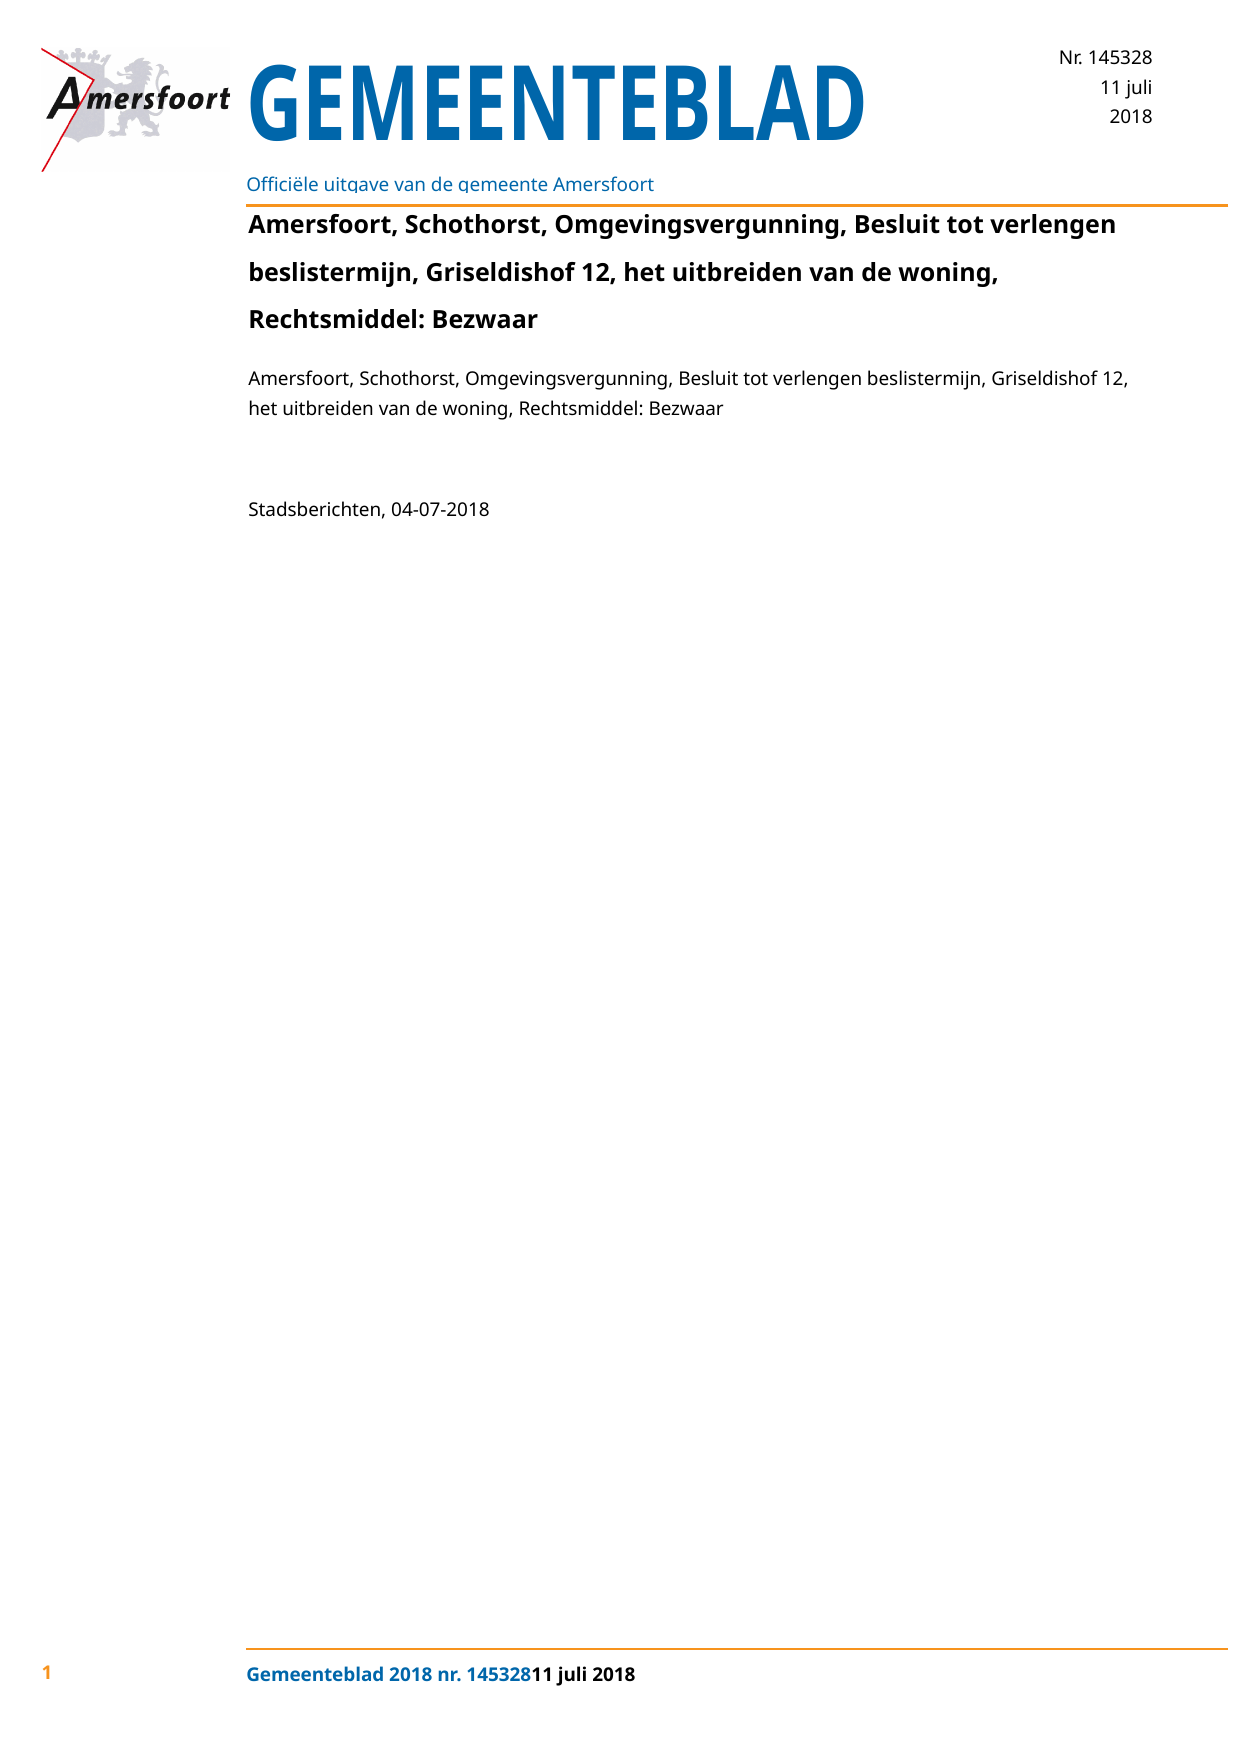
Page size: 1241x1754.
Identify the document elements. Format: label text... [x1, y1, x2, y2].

text Amersfoort, Schothorst, Omgevingsvergunning, Besluit tot verlengen beslistermijn, Griseldishof 12, het uitbreiden van de woning, Rechtsmiddel: Bezwaar [248, 207, 1152, 336]
picture [41, 47, 231, 172]
text Amersfoort, Schothorst, Omgevingsvergunning, Besluit tot verlengen beslistermijn, Griseldishof 12, het uitbreiden van de woning, Rechtsmiddel: Bezwaar [248, 366, 1152, 421]
text Stadsberichten, 04-07-2018 [248, 496, 1152, 522]
